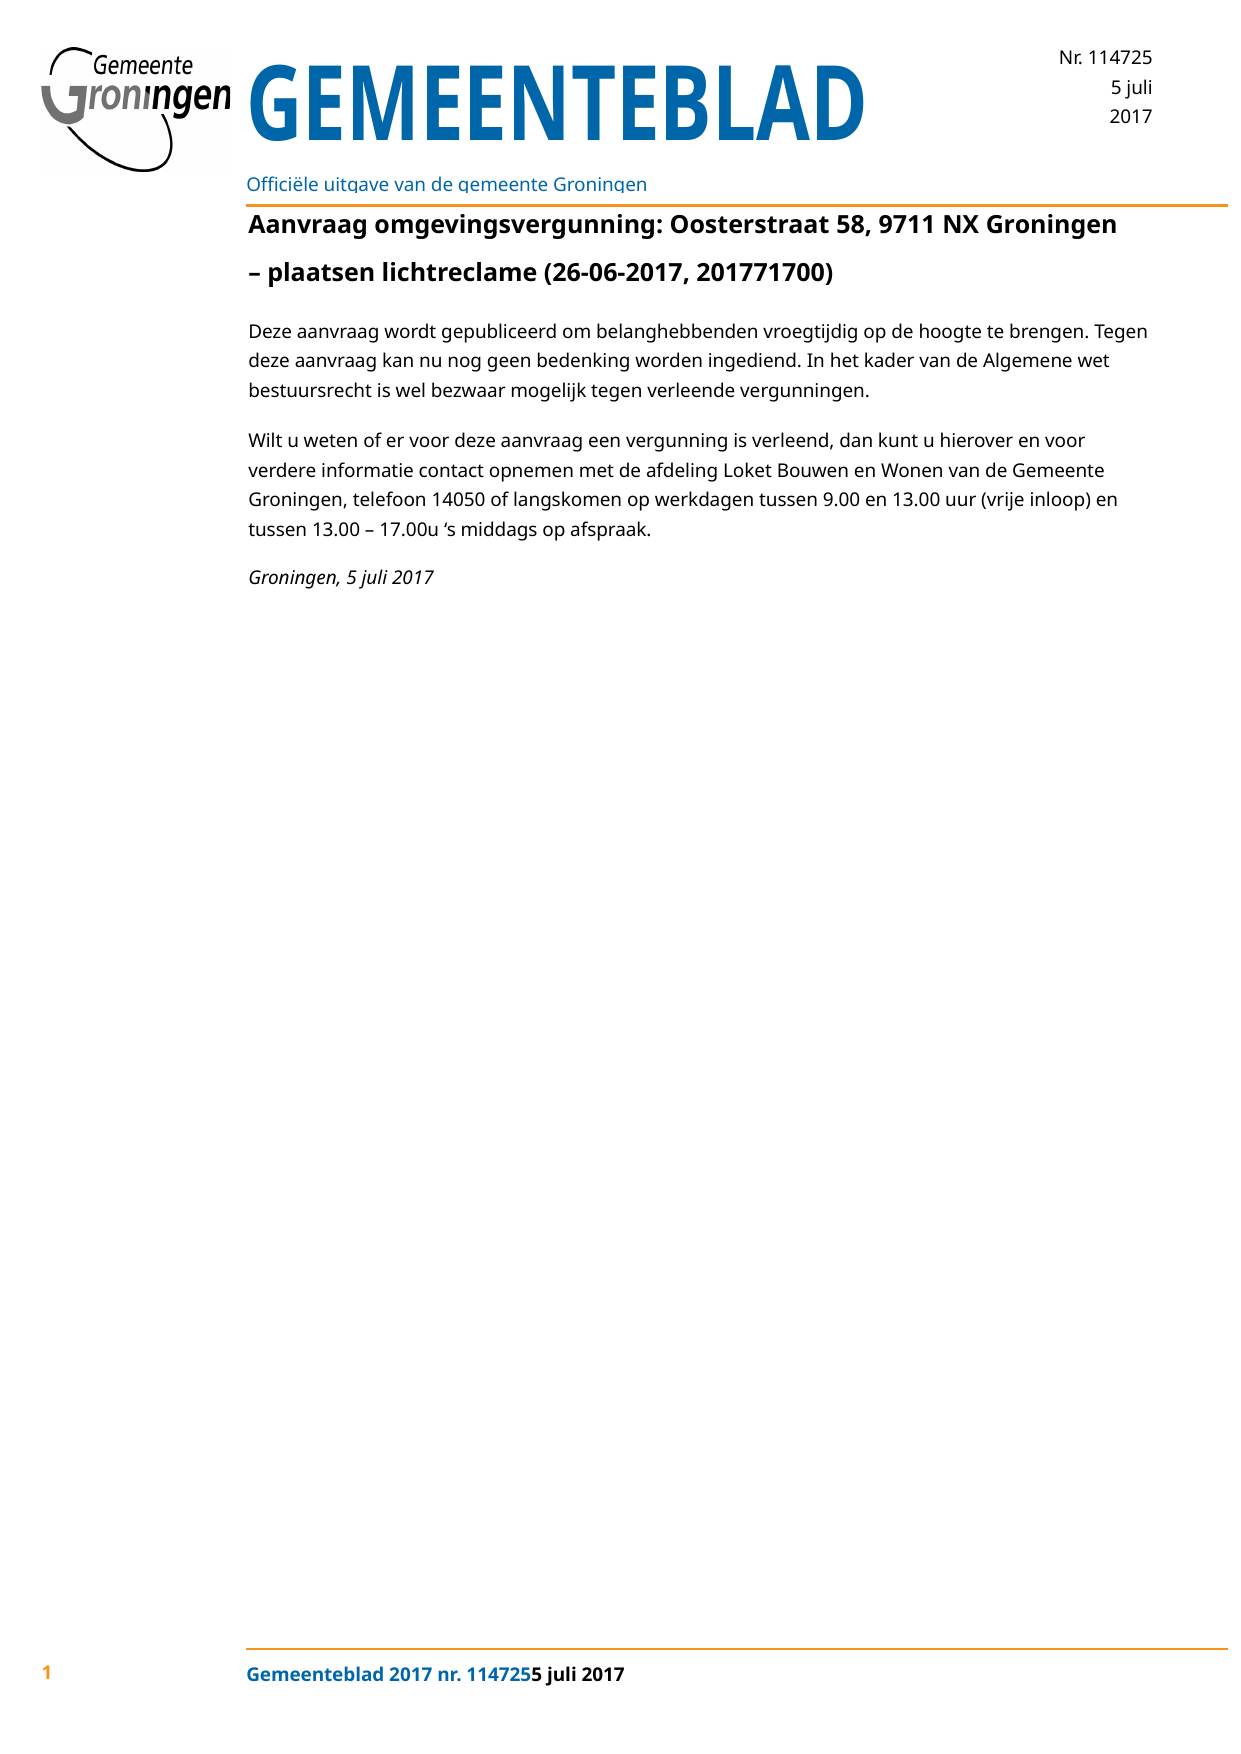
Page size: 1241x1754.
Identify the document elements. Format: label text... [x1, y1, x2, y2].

text Wilt u weten of er voor deze aanvraag een vergunning is verleend, dan kunt u hierover en voor verdere informatie contact opnemen met de afdeling Loket Bouwen en Wonen van de Gemeente Groningen, telefoon 14050 of langskomen op werkdagen tussen 9.00 en 13.00 uur (vrije inloop) en tussen 13.00 – 17.00u ‘s middags op afspraak. [248, 427, 1152, 542]
picture [41, 47, 231, 172]
text Deze aanvraag wordt gepubliceerd om belanghebbenden vroegtijdig op de hoogte te brengen. Tegen deze aanvraag kan nu nog geen bedenking worden ingediend. In het kader van de Algemene wet bestuursrecht is wel bezwaar mogelijk tegen verleende vergunningen. [248, 318, 1152, 403]
text Aanvraag omgevingsvergunning: Oosterstraat 58, 9711 NX Groningen – plaatsen lichtreclame (26-06-2017, 201771700) [248, 207, 1152, 288]
text Groningen, 5 juli 2017 [248, 564, 1152, 590]
